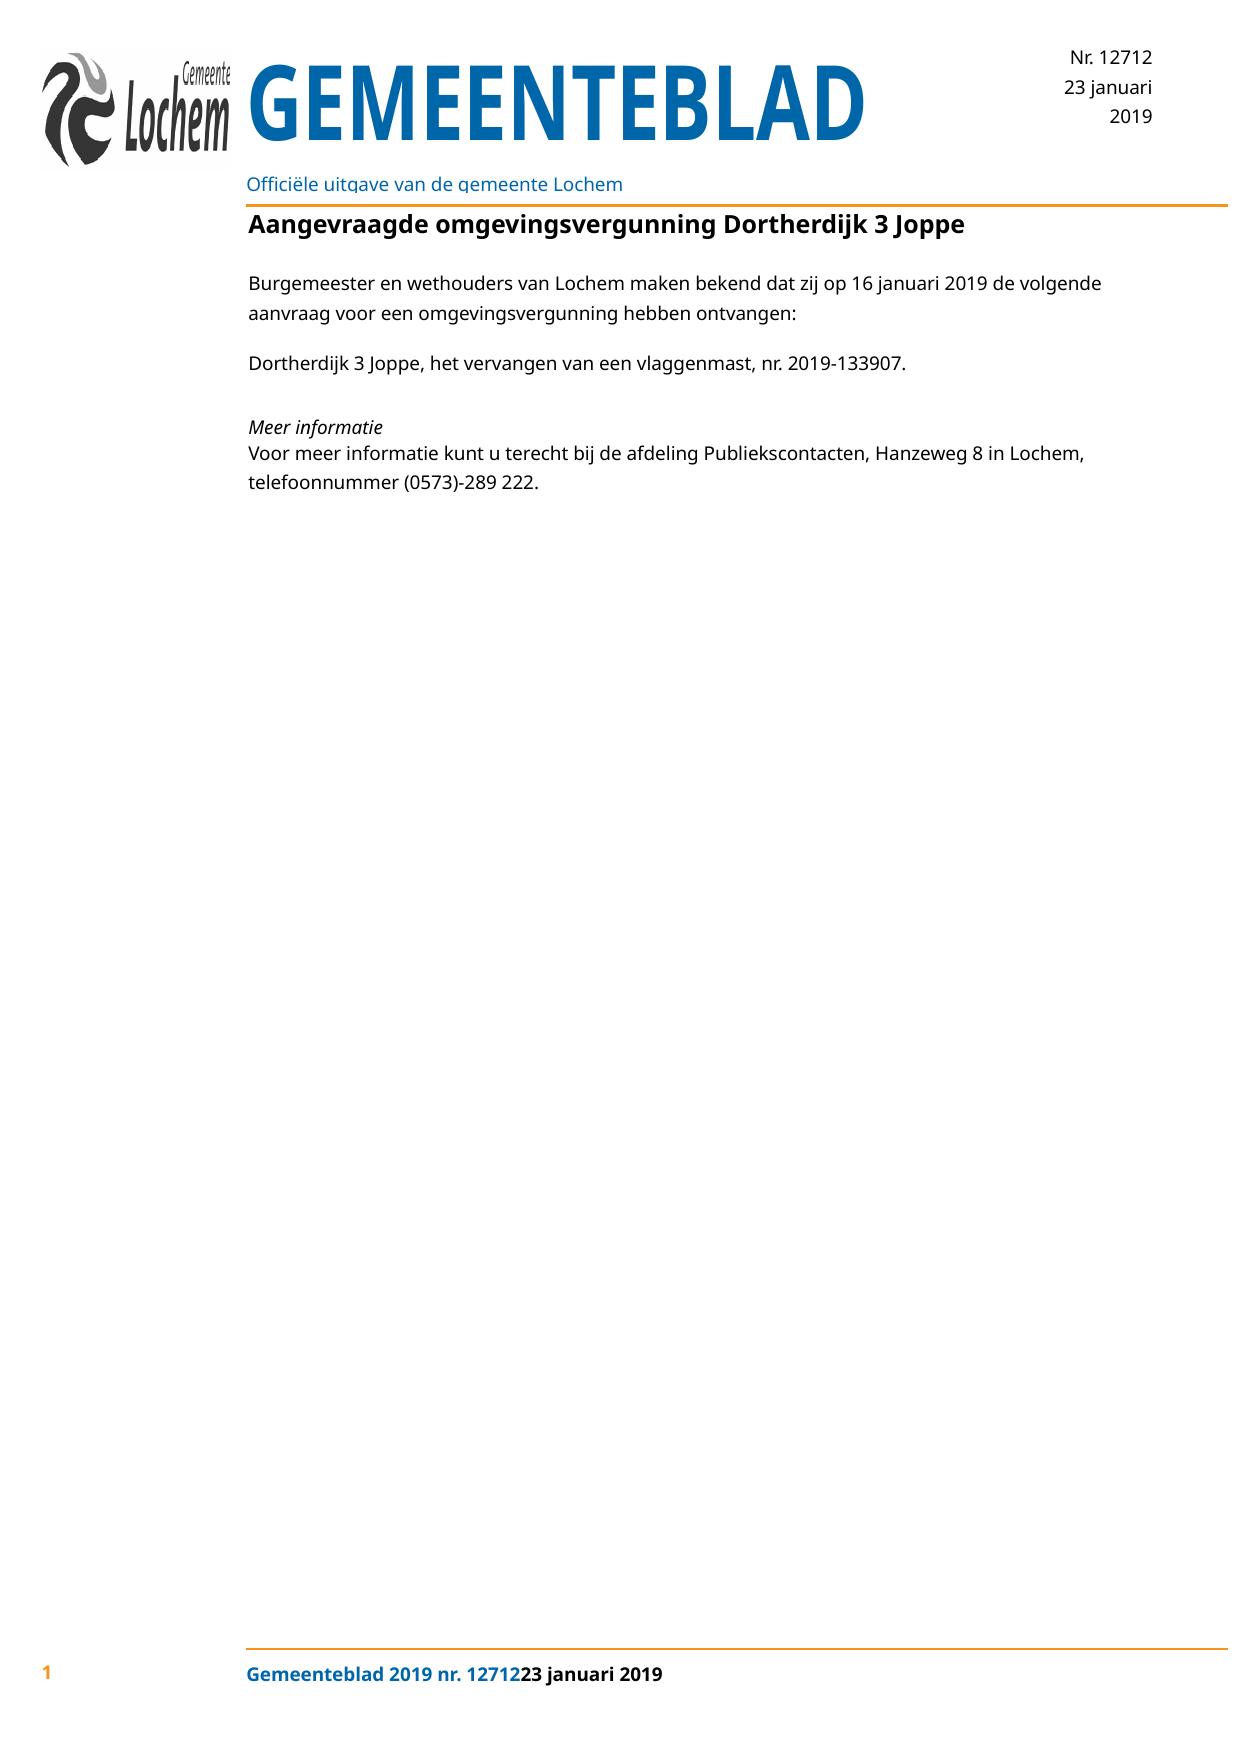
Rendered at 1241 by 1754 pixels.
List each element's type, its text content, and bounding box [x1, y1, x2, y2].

text Burgemeester en wethouders van Lochem maken bekend dat zij op 16 januari 2019 de volgende aanvraag voor een omgevingsvergunning hebben ontvangen: [248, 270, 1152, 326]
picture [41, 47, 231, 172]
text Voor meer informatie kunt u terecht bij de afdeling Publiekscontacten, Hanzeweg 8 in Lochem, telefoonnummer (0573)-289 222. [248, 440, 1152, 495]
text Aangevraagde omgevingsvergunning Dortherdijk 3 Joppe [248, 207, 1152, 241]
text Dortherdijk 3 Joppe, het vervangen van een vlaggenmast, nr. 2019-133907. [248, 350, 1152, 376]
text Meer informatie [248, 414, 1152, 440]
